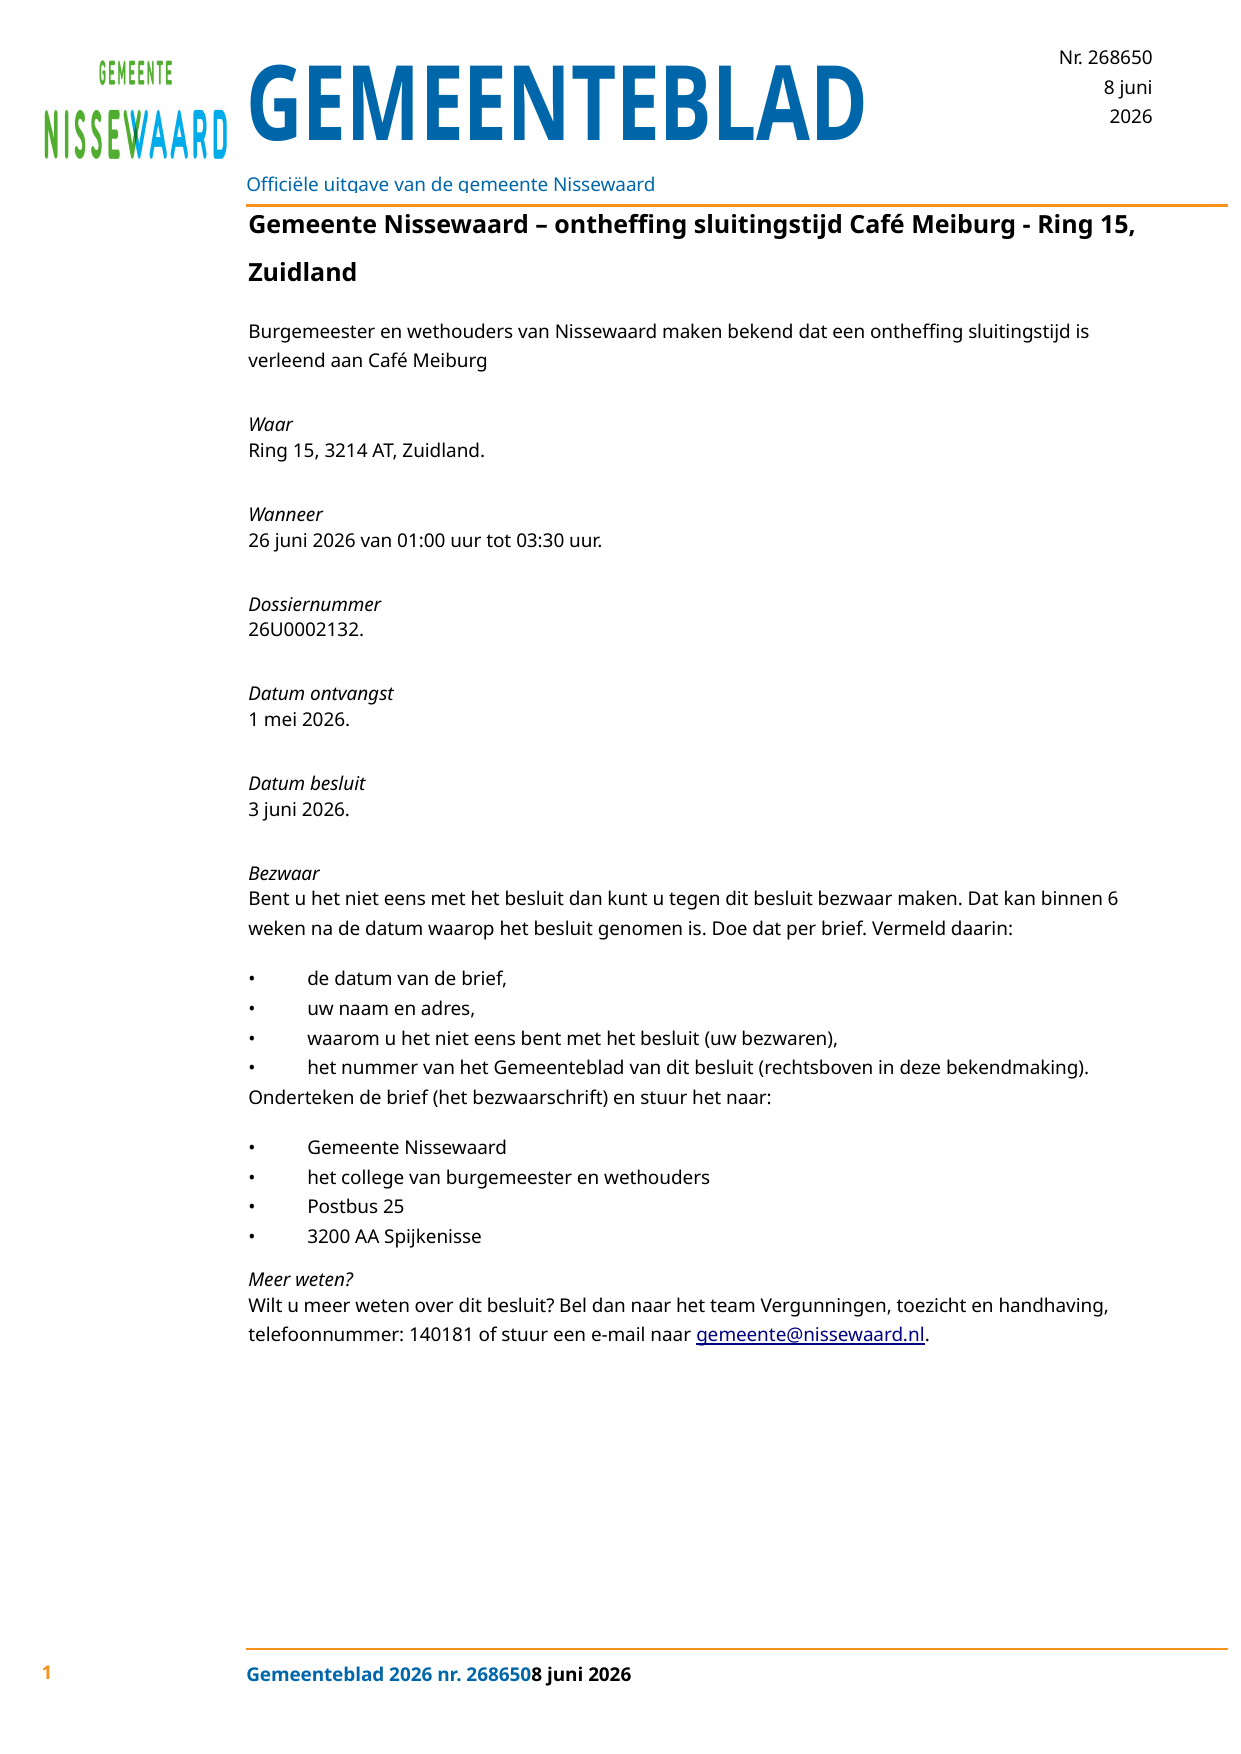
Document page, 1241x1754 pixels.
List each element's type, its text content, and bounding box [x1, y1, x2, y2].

list de datum van de brief, [248, 966, 1152, 991]
picture [41, 47, 231, 172]
list uw naam en adres, [248, 995, 1152, 1021]
text 1 mei 2026. [248, 706, 1152, 732]
list Gemeente Nissewaard [248, 1134, 1152, 1160]
text Waar [248, 411, 1152, 437]
text Bezwaar [248, 860, 1152, 886]
text Wanneer [248, 501, 1152, 527]
text Burgemeester en wethouders van Nissewaard maken bekend dat een ontheffing sluitingstijd is verleend aan Café Meiburg [248, 318, 1152, 373]
text Datum besluit [248, 770, 1152, 796]
list Postbus 25 [248, 1193, 1152, 1219]
list het nummer van het Gemeenteblad van dit besluit (rechtsboven in deze bekendmaking). [248, 1054, 1152, 1080]
text Bent u het niet eens met het besluit dan kunt u tegen dit besluit bezwaar maken. Dat kan binnen 6 weken na de datum waarop het besluit genomen is. Doe dat per brief. Vermeld daarin: [248, 886, 1152, 941]
text Datum ontvangst [248, 681, 1152, 706]
text Meer weten? [248, 1266, 1152, 1292]
text Wilt u meer weten over dit besluit? Bel dan naar het team Vergunningen, toezicht en handhaving, telefoonnummer: 140181 of stuur een e-mail naar gemeente@nissewaard.nl. [248, 1292, 1152, 1347]
text Gemeente Nissewaard – ontheffing sluitingstijd Café Meiburg - Ring 15, Zuidland [248, 207, 1152, 288]
list 3200 AA Spijkenisse [248, 1223, 1152, 1249]
text 26U0002132. [248, 617, 1152, 642]
text 26 juni 2026 van 01:00 uur tot 03:30 uur. [248, 527, 1152, 553]
text 3 juni 2026. [248, 796, 1152, 822]
text Dossiernummer [248, 591, 1152, 617]
text Onderteken de brief (het bezwaarschrift) en stuur het naar: [248, 1084, 1152, 1110]
list het college van burgemeester en wethouders [248, 1164, 1152, 1190]
text Ring 15, 3214 AT, Zuidland. [248, 437, 1152, 463]
list waarom u het niet eens bent met het besluit (uw bezwaren), [248, 1025, 1152, 1051]
